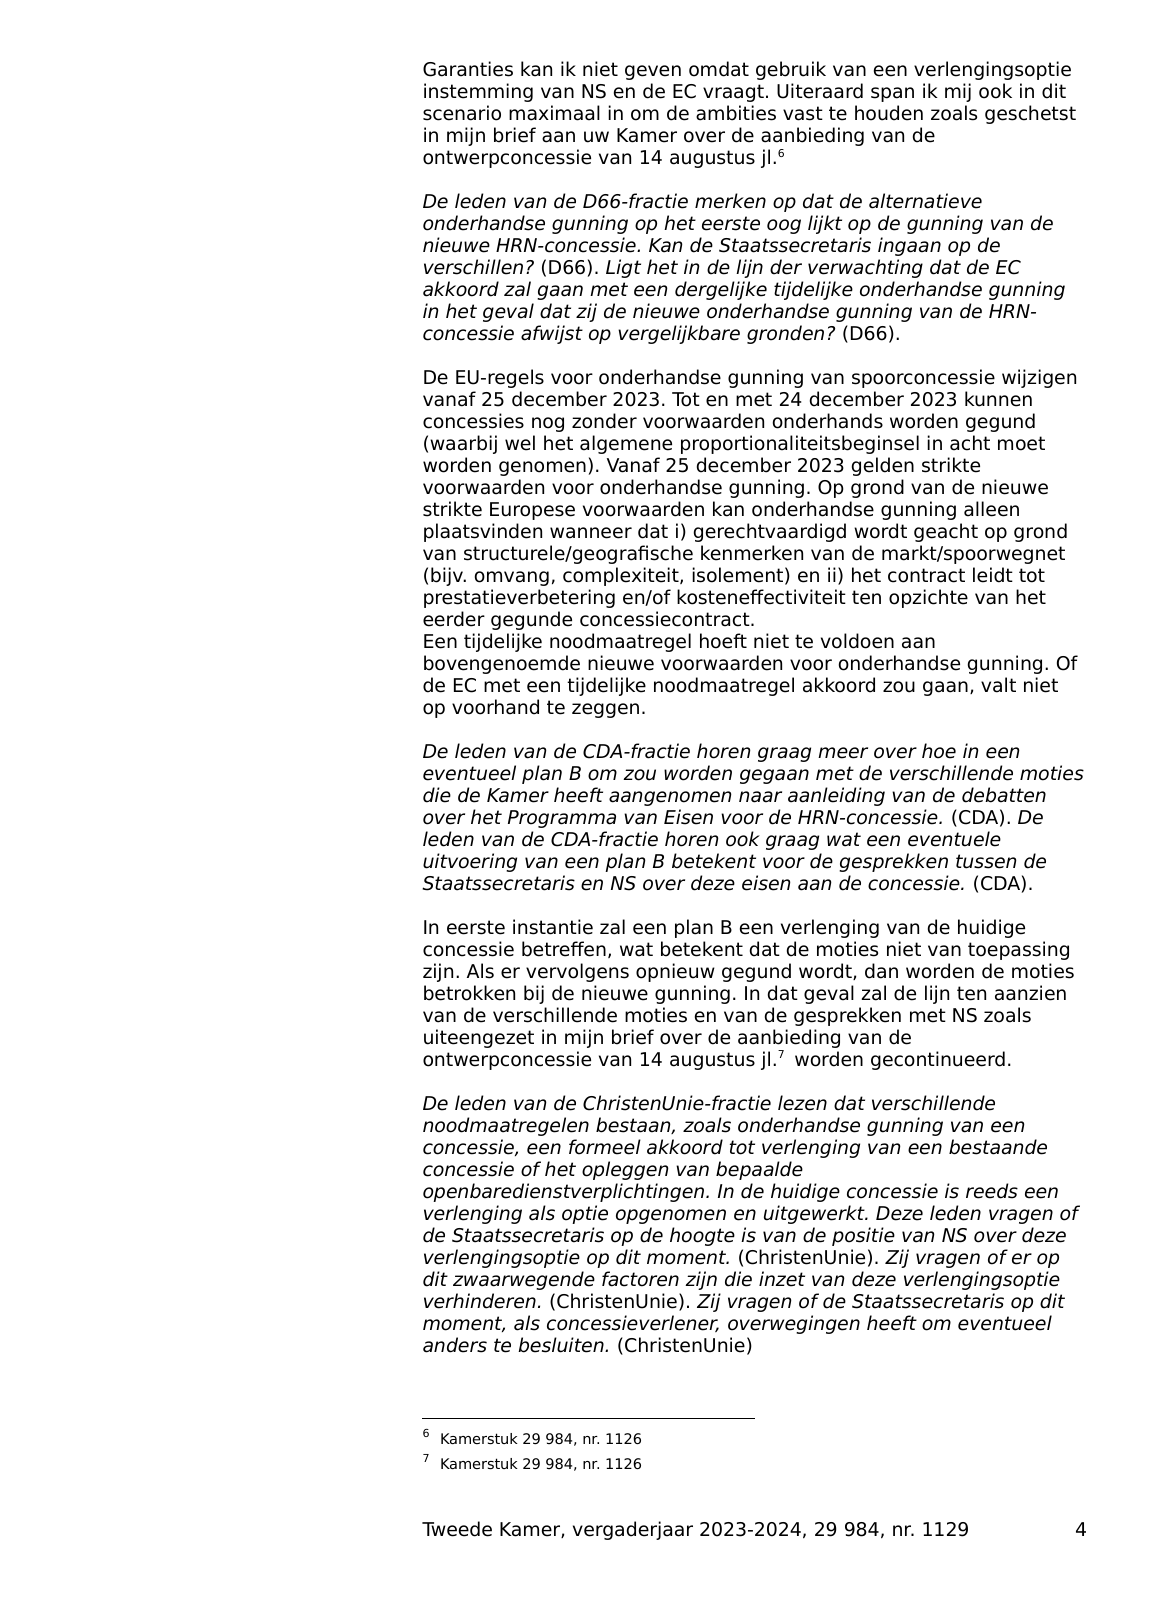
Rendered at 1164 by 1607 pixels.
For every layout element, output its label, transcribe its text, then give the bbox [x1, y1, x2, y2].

text Kamerstuk 29 984, nr. 1126 [422, 1452, 1087, 1474]
text De leden van de ChristenUnie-fractie lezen dat verschillende noodmaatregelen bestaan, zoals onderhandse gunning van een concessie, een formeel akkoord tot verlenging van een bestaande concessie of het opleggen van bepaalde openbaredienstverplichtingen. In de huidige concessie is reeds een verlenging als optie opgenomen en uitgewerkt. Deze leden vragen of de Staatssecretaris op de hoogte is van de positie van NS over deze verlengingsoptie op dit moment. (ChristenUnie). Zij vragen of er op dit zwaarwegende factoren zijn die inzet van deze verlengingsoptie verhinderen. (ChristenUnie). Zij vragen of de Staatssecretaris op dit moment, als concessieverlener, overwegingen heeft om eventueel anders te besluiten. (ChristenUnie) [422, 1093, 1087, 1357]
text Een tijdelijke noodmaatregel hoeft niet te voldoen aan bovengenoemde nieuwe voorwaarden voor onderhandse gunning. Of de EC met een tijdelijke noodmaatregel akkoord zou gaan, valt niet op voorhand te zeggen. [422, 631, 1087, 719]
text In eerste instantie zal een plan B een verlenging van de huidige concessie betreffen, wat betekent dat de moties niet van toepassing zijn. Als er vervolgens opnieuw gegund wordt, dan worden de moties betrokken bij de nieuwe gunning. In dat geval zal de lijn ten aanzien van de verschillende moties en van de gesprekken met NS zoals uiteengezet in mijn brief over de aanbieding van de ontwerpconcessie van 14 augustus jl. worden gecontinueerd. [422, 917, 1087, 1071]
text Garanties kan ik niet geven omdat gebruik van een verlengingsoptie instemming van NS en de EC vraagt. Uiteraard span ik mij ook in dit scenario maximaal in om de ambities vast te houden zoals geschetst in mijn brief aan uw Kamer over de aanbieding van de ontwerpconcessie van 14 augustus jl. [422, 59, 1087, 169]
text Kamerstuk 29 984, nr. 1126 [422, 1427, 1087, 1449]
text De leden van de CDA-fractie horen graag meer over hoe in een eventueel plan B om zou worden gegaan met de verschillende moties die de Kamer heeft aangenomen naar aanleiding van de debatten over het Programma van Eisen voor de HRN-concessie. (CDA). De leden van de CDA-fractie horen ook graag wat een eventuele uitvoering van een plan B betekent voor de gesprekken tussen de Staatssecretaris en NS over deze eisen aan de concessie. (CDA). [422, 741, 1087, 895]
text De leden van de D66-fractie merken op dat de alternatieve onderhandse gunning op het eerste oog lijkt op de gunning van de nieuwe HRN-concessie. Kan de Staatssecretaris ingaan op de verschillen? (D66). Ligt het in de lijn der verwachting dat de EC akkoord zal gaan met een dergelijke tijdelijke onderhandse gunning in het geval dat zij de nieuwe onderhandse gunning van de HRN-concessie afwijst op vergelijkbare gronden? (D66). [422, 191, 1087, 345]
text De EU-regels voor onderhandse gunning van spoorconcessie wijzigen vanaf 25 december 2023. Tot en met 24 december 2023 kunnen concessies nog zonder voorwaarden onderhands worden gegund (waarbij wel het algemene proportionaliteitsbeginsel in acht moet worden genomen). Vanaf 25 december 2023 gelden strikte voorwaarden voor onderhandse gunning. Op grond van de nieuwe strikte Europese voorwaarden kan onderhandse gunning alleen plaatsvinden wanneer dat i) gerechtvaardigd wordt geacht op grond van structurele/geografische kenmerken van de markt/spoorwegnet (bijv. omvang, complexiteit, isolement) en ii) het contract leidt tot prestatieverbetering en/of kosteneffectiviteit ten opzichte van het eerder gegunde concessiecontract. [422, 367, 1087, 631]
